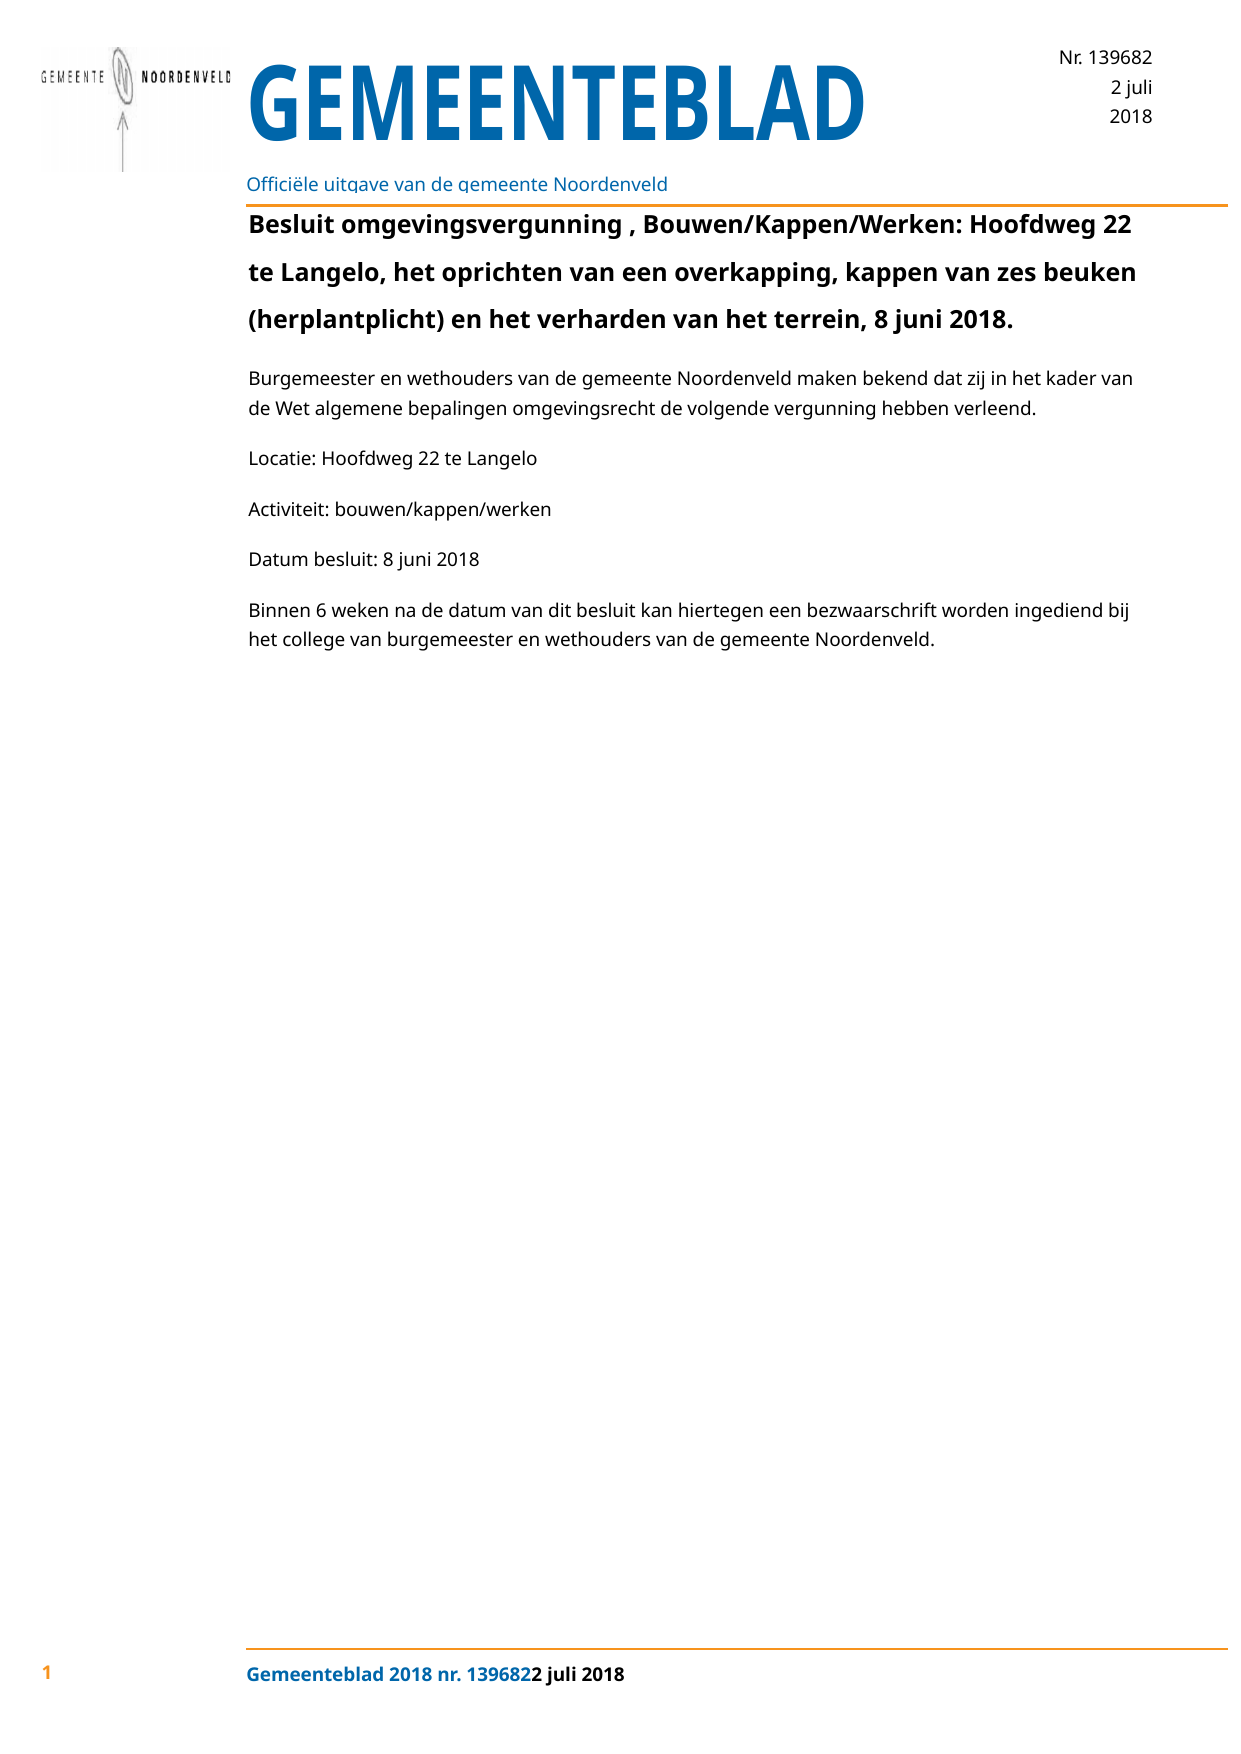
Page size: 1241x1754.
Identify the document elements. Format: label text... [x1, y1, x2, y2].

text Besluit omgevingsvergunning , Bouwen/Kappen/Werken: Hoofdweg 22 te Langelo, het oprichten van een overkapping, kappen van zes beuken (herplantplicht) en het verharden van het terrein, 8 juni 2018. [248, 207, 1152, 336]
picture [41, 47, 231, 172]
text Datum besluit: 8 juni 2018 [248, 546, 1152, 572]
text Binnen 6 weken na de datum van dit besluit kan hiertegen een bezwaarschrift worden ingediend bij het college van burgemeester en wethouders van de gemeente Noordenveld. [248, 597, 1152, 652]
text Burgemeester en wethouders van de gemeente Noordenveld maken bekend dat zij in het kader van de Wet algemene bepalingen omgevingsrecht de volgende vergunning hebben verleend. [248, 366, 1152, 421]
text Activiteit: bouwen/kappen/werken [248, 496, 1152, 522]
text Locatie: Hoofdweg 22 te Langelo [248, 446, 1152, 471]
